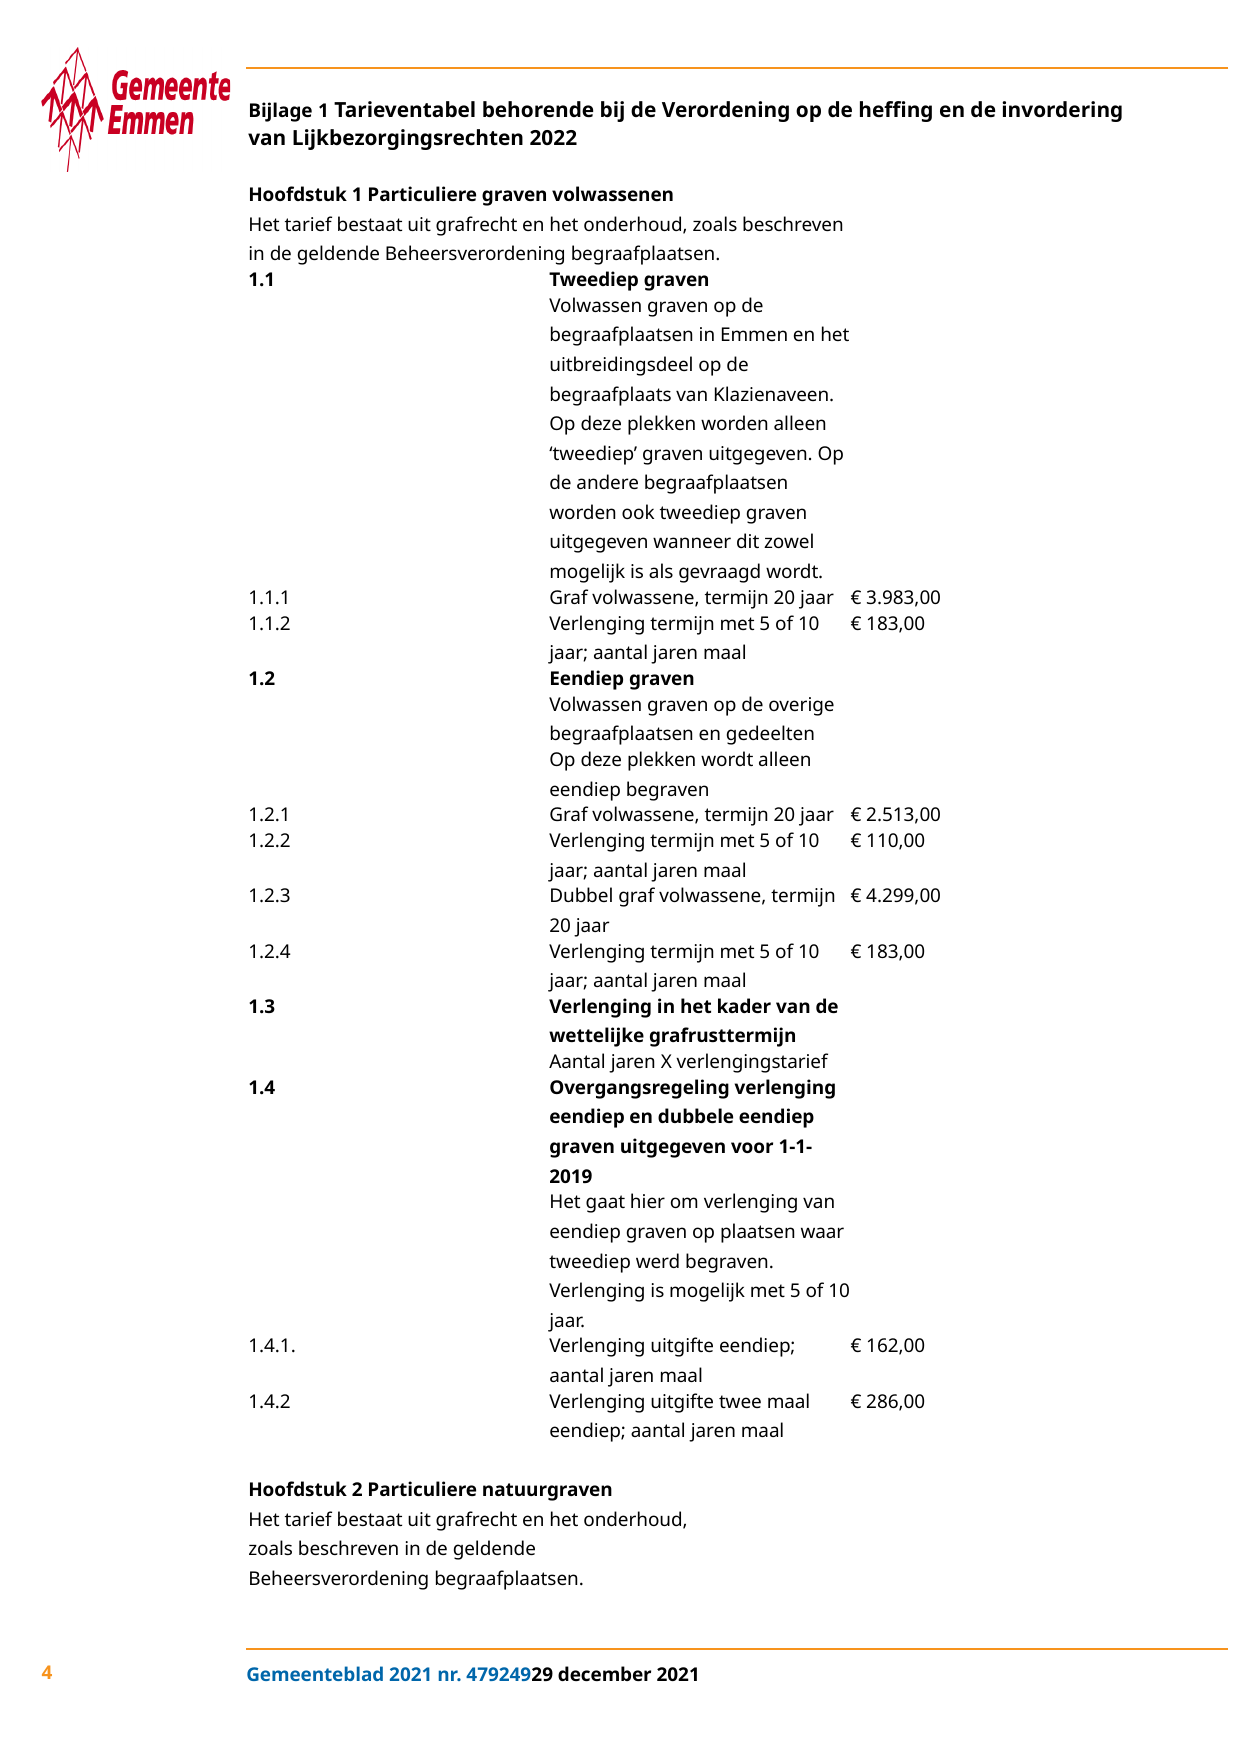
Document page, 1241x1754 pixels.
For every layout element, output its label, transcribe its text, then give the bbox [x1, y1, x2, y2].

table_cell 1.2.4 [248, 938, 549, 993]
table_cell Graf volwassene, termijn 20 jaar [549, 584, 850, 610]
table_cell € 183,00 [850, 938, 1152, 993]
table_cell 1.1.2 [248, 610, 549, 665]
table_cell 1.2 [248, 665, 549, 691]
table_cell [850, 993, 1152, 1048]
table_cell 1.1 [248, 266, 549, 292]
table_cell [248, 1049, 549, 1074]
table_cell [248, 691, 549, 746]
table_cell [850, 691, 1152, 746]
table_cell Op deze plekken wordt alleen eendiep begraven [549, 746, 850, 801]
table_cell Verlenging uitgifte twee maal eendiep; aantal jaren maal [549, 1388, 850, 1443]
table_header [850, 211, 1152, 266]
table_cell Aantal jaren X verlengingstarief [549, 1049, 850, 1074]
table_cell € 3.983,00 [850, 584, 1152, 610]
table_cell [850, 746, 1152, 801]
table_cell [850, 266, 1152, 292]
table_cell Eendiep graven [549, 665, 850, 691]
text Hoofdstuk 2 Particuliere natuurgraven [248, 1476, 1152, 1502]
table_cell 1.4 [248, 1074, 549, 1189]
table_cell 1.1.1 [248, 584, 549, 610]
table_cell [248, 746, 549, 801]
table_header Het tarief bestaat uit grafrecht en het onderhoud, zoals beschreven in de geldende Beheersverordening begraafplaatsen. [248, 211, 850, 266]
table_cell Volwassen graven op de overige begraafplaatsen en gedeelten [549, 691, 850, 746]
table_cell 1.2.2 [248, 827, 549, 882]
table_cell 1.2.3 [248, 883, 549, 938]
table_cell Dubbel graf volwassene, termijn 20 jaar [549, 883, 850, 938]
table_cell [850, 1189, 1152, 1333]
table_cell Verlenging termijn met 5 of 10 jaar; aantal jaren maal [549, 938, 850, 993]
table_cell [248, 1189, 549, 1333]
text Bijlage 1 Tarieventabel behorende bij de Verordening op de heffing en de invordering van Lijkbezorgingsrechten 2022 [248, 95, 1152, 152]
table_cell Verlenging uitgifte eendiep; aantal jaren maal [549, 1333, 850, 1388]
text Hoofdstuk 1 Particuliere graven volwassenen [248, 181, 1152, 207]
table_cell Tweediep graven [549, 266, 850, 292]
table_cell [248, 292, 549, 584]
table_header [700, 1506, 1152, 1591]
table_cell [850, 1074, 1152, 1189]
table_cell 1.4.1. [248, 1333, 549, 1388]
table_cell Verlenging termijn met 5 of 10 jaar; aantal jaren maal [549, 610, 850, 665]
table_cell € 4.299,00 [850, 883, 1152, 938]
table_header Het tarief bestaat uit grafrecht en het onderhoud, zoals beschreven in de geldende Beheersverordening begraafplaatsen. [248, 1506, 700, 1591]
table_cell [850, 1049, 1152, 1074]
table_cell 1.2.1 [248, 801, 549, 827]
table_cell € 183,00 [850, 610, 1152, 665]
table_cell € 286,00 [850, 1388, 1152, 1443]
table_cell 1.4.2 [248, 1388, 549, 1443]
table_cell Graf volwassene, termijn 20 jaar [549, 801, 850, 827]
table_cell € 110,00 [850, 827, 1152, 882]
table_cell 1.3 [248, 993, 549, 1048]
table_cell Verlenging termijn met 5 of 10 jaar; aantal jaren maal [549, 827, 850, 882]
table_cell Verlenging in het kader van de wettelijke grafrusttermijn [549, 993, 850, 1048]
table_cell [850, 665, 1152, 691]
table_cell € 162,00 [850, 1333, 1152, 1388]
picture [41, 47, 231, 172]
table_cell Overgangsregeling verlenging eendiep en dubbele eendiep graven uitgegeven voor 1-1-2019 [549, 1074, 850, 1189]
table_cell [850, 292, 1152, 584]
table_cell € 2.513,00 [850, 801, 1152, 827]
table_cell Volwassen graven op de begraafplaatsen in Emmen en het uitbreidingsdeel op de begraafplaats van Klazienaveen. Op deze plekken worden alleen ‘tweediep’ graven uitgegeven. Op de andere begraafplaatsen worden ook tweediep graven uitgegeven wanneer dit zowel mogelijk is als gevraagd wordt. [549, 292, 850, 584]
table_cell Het gaat hier om verlenging van eendiep graven op plaatsen waar tweediep werd begraven. Verlenging is mogelijk met 5 of 10 jaar. [549, 1189, 850, 1333]
